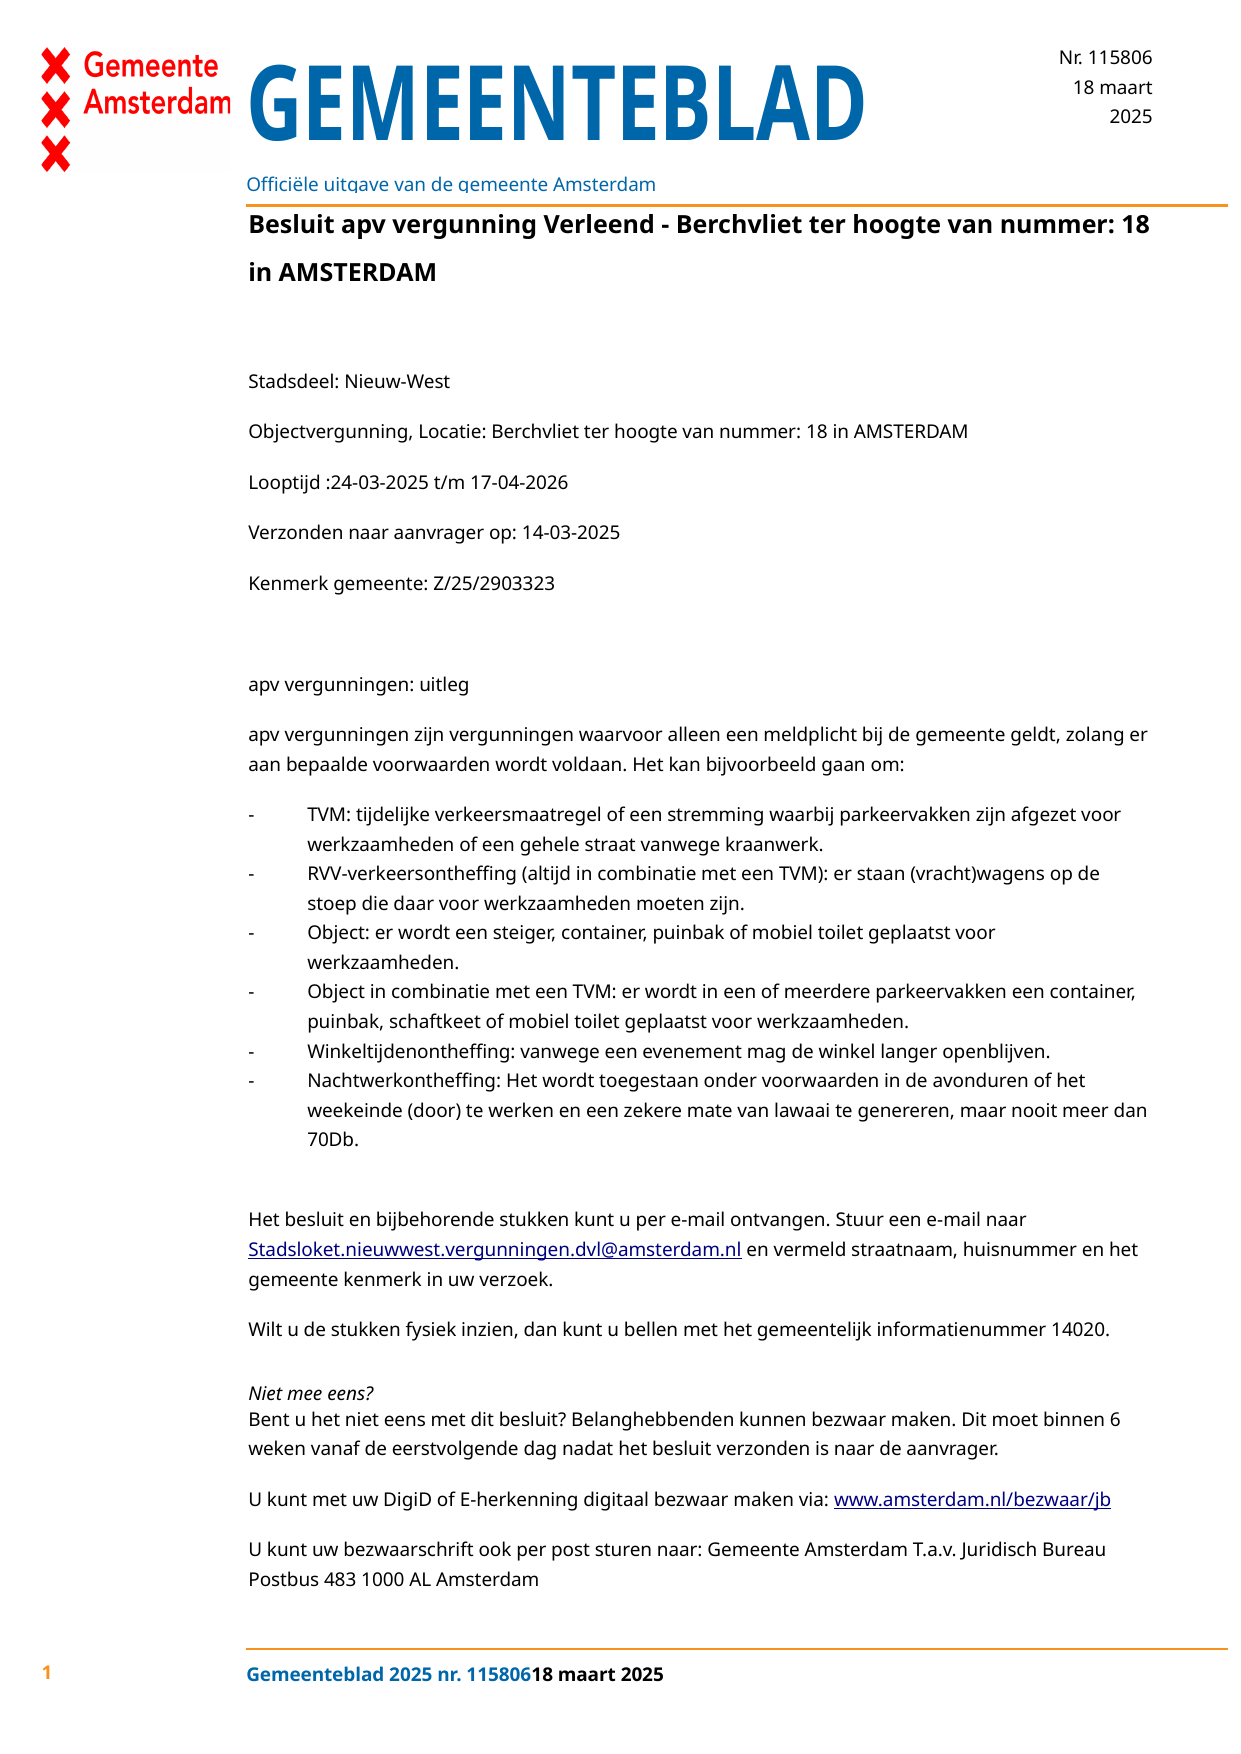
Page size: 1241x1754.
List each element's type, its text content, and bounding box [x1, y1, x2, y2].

list Winkeltijdenontheffing: vanwege een evenement mag de winkel langer openblijven. [248, 1038, 1152, 1064]
list RVV-verkeersontheffing (altijd in combinatie met een TVM): er staan (vracht)wagens op de stoep die daar voor werkzaamheden moeten zijn. [248, 860, 1152, 916]
text Besluit apv vergunning Verleend - Berchvliet ter hoogte van nummer: 18 in AMSTERDAM [248, 207, 1152, 288]
text Kenmerk gemeente: Z/25/2903323 [248, 570, 1152, 596]
text apv vergunningen zijn vergunningen waarvoor alleen een meldplicht bij de gemeente geldt, zolang er aan bepaalde voorwaarden wordt voldaan. Het kan bijvoorbeeld gaan om: [248, 721, 1152, 777]
text Het besluit en bijbehorende stukken kunt u per e-mail ontvangen. Stuur een e-mail naar Stadsloket.nieuwwest.vergunningen.dvl@amsterdam.nl en vermeld straatnaam, huisnummer en het gemeente kenmerk in uw verzoek. [248, 1207, 1152, 1292]
list Object: er wordt een steiger, container, puinbak of mobiel toilet geplaatst voor werkzaamheden. [248, 919, 1152, 975]
text Wilt u de stukken fysiek inzien, dan kunt u bellen met het gemeentelijk informatienummer 14020. [248, 1316, 1152, 1342]
text Objectvergunning, Locatie: Berchvliet ter hoogte van nummer: 18 in AMSTERDAM [248, 419, 1152, 444]
text Niet mee eens? [248, 1380, 1152, 1406]
text Stadsdeel: Nieuw-West [248, 368, 1152, 394]
picture [41, 47, 231, 172]
text U kunt met uw DigiD of E-herkenning digitaal bezwaar maken via: www.amsterdam.nl/bezwaar/jb [248, 1486, 1152, 1512]
text Bent u het niet eens met dit besluit? Belanghebbenden kunnen bezwaar maken. Dit moet binnen 6 weken vanaf de eerstvolgende dag nadat het besluit verzonden is naar de aanvrager. [248, 1406, 1152, 1461]
text Looptijd :24-03-2025 t/m 17-04-2026 [248, 469, 1152, 495]
list Nachtwerkontheffing: Het wordt toegestaan onder voorwaarden in de avonduren of het weekeinde (door) te werken en een zekere mate van lawaai te genereren, maar nooit meer dan 70Db. [248, 1067, 1152, 1152]
text U kunt uw bezwaarschrift ook per post sturen naar: Gemeente Amsterdam T.a.v. Juridisch Bureau Postbus 483 1000 AL Amsterdam [248, 1536, 1152, 1592]
list Object in combinatie met een TVM: er wordt in een of meerdere parkeervakken een container, puinbak, schaftkeet of mobiel toilet geplaatst voor werkzaamheden. [248, 979, 1152, 1034]
list TVM: tijdelijke verkeersmaatregel of een stremming waarbij parkeervakken zijn afgezet voor werkzaamheden of een gehele straat vanwege kraanwerk. [248, 801, 1152, 857]
text apv vergunningen: uitleg [248, 671, 1152, 697]
text Verzonden naar aanvrager op: 14-03-2025 [248, 519, 1152, 545]
